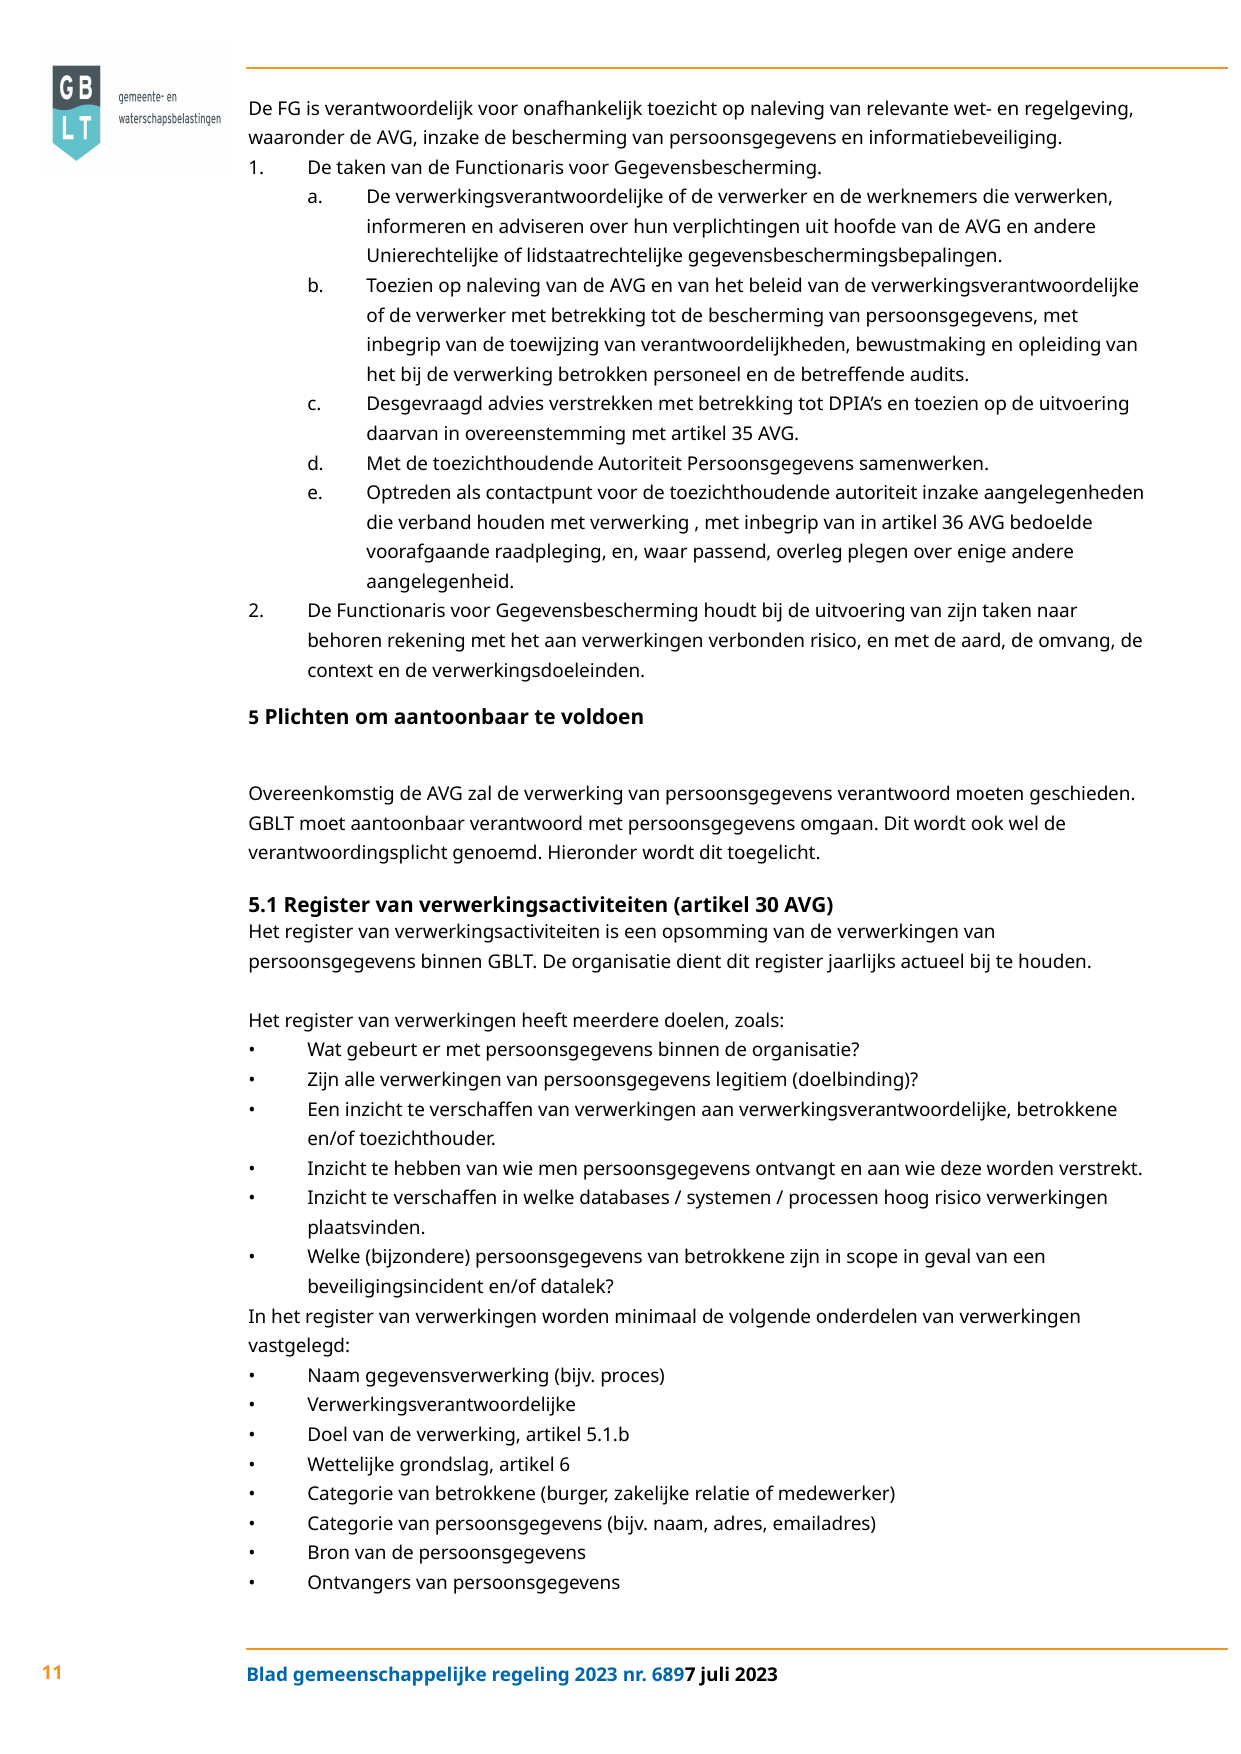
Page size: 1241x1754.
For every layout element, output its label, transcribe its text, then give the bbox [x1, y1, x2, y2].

list Zijn alle verwerkingen van persoonsgegevens legitiem (doelbinding)? [248, 1066, 1152, 1092]
list Een inzicht te verschaffen van verwerkingen aan verwerkingsverantwoordelijke, betrokkene en/of toezichthouder. [248, 1096, 1152, 1151]
text Het register van verwerkingen heeft meerdere doelen, zoals: [248, 1007, 1152, 1033]
picture [41, 47, 231, 172]
list De taken van de Functionaris voor Gegevensbescherming. [248, 154, 1152, 180]
text De FG is verantwoordelijk voor onafhankelijk toezicht op naleving van relevante wet- en regelgeving, waaronder de AVG, inzake de bescherming van persoonsgegevens en informatiebeveiliging. [248, 95, 1152, 150]
list Welke (bijzondere) persoonsgegevens van betrokkene zijn in scope in geval van een beveiligingsincident en/of datalek? [248, 1244, 1152, 1299]
list Met de toezichthoudende Autoriteit Persoonsgegevens samenwerken. [307, 450, 1152, 476]
list Optreden als contactpunt voor de toezichthoudende autoriteit inzake aangelegenheden die verband houden met verwerking , met inbegrip van in artikel 36 AVG bedoelde voorafgaande raadpleging, en, waar passend, overleg plegen over enige andere aangelegenheid. [307, 479, 1152, 594]
list Verwerkingsverantwoordelijke [248, 1392, 1152, 1417]
list De verwerkingsverantwoordelijke of de verwerker en de werknemers die verwerken, informeren en adviseren over hun verplichtingen uit hoofde van de AVG en andere Unierechtelijke of lidstaatrechtelijke gegevensbeschermingsbepalingen. [307, 183, 1152, 268]
list Inzicht te verschaffen in welke databases / systemen / processen hoog risico verwerkingen plaatsvinden. [248, 1184, 1152, 1240]
text 5 Plichten om aantoonbaar te voldoen [248, 702, 1152, 731]
text Het register van verwerkingsactiviteiten is een opsomming van de verwerkingen van persoonsgegevens binnen GBLT. De organisatie dient dit register jaarlijks actueel bij te houden. [248, 918, 1152, 973]
list Doel van de verwerking, artikel 5.1.b [248, 1421, 1152, 1447]
list Inzicht te hebben van wie men persoonsgegevens ontvangt en aan wie deze worden verstrekt. [248, 1155, 1152, 1181]
list Naam gegevensverwerking (bijv. proces) [248, 1362, 1152, 1388]
list Desgevraagd advies verstrekken met betrekking tot DPIA’s en toezien op de uitvoering daarvan in overeenstemming met artikel 35 AVG. [307, 391, 1152, 446]
list De Functionaris voor Gegevensbescherming houdt bij de uitvoering van zijn taken naar behoren rekening met het aan verwerkingen verbonden risico, en met de aard, de omvang, de context en de verwerkingsdoeleinden. [248, 598, 1152, 683]
text In het register van verwerkingen worden minimaal de volgende onderdelen van verwerkingen vastgelegd: [248, 1303, 1152, 1358]
list Toezien op naleving van de AVG en van het beleid van de verwerkingsverantwoordelijke of de verwerker met betrekking tot de bescherming van persoonsgegevens, met inbegrip van de toewijzing van verantwoordelijkheden, bewustmaking en opleiding van het bij de verwerking betrokken personeel en de betreffende audits. [307, 272, 1152, 387]
list Categorie van betrokkene (burger, zakelijke relatie of medewerker) [248, 1480, 1152, 1506]
list Bron van de persoonsgegevens [248, 1539, 1152, 1565]
text 5.1 Register van verwerkingsactiviteiten (artikel 30 AVG) [248, 890, 1152, 918]
list Wettelijke grondslag, artikel 6 [248, 1451, 1152, 1476]
text Overeenkomstig de AVG zal de verwerking van persoonsgegevens verantwoord moeten geschieden. GBLT moet aantoonbaar verantwoord met persoonsgegevens omgaan. Dit wordt ook wel de verantwoordingsplicht genoemd. Hieronder wordt dit toegelicht. [248, 780, 1152, 865]
list Wat gebeurt er met persoonsgegevens binnen de organisatie? [248, 1037, 1152, 1062]
list Ontvangers van persoonsgegevens [248, 1569, 1152, 1595]
list Categorie van persoonsgegevens (bijv. naam, adres, emailadres) [248, 1510, 1152, 1536]
